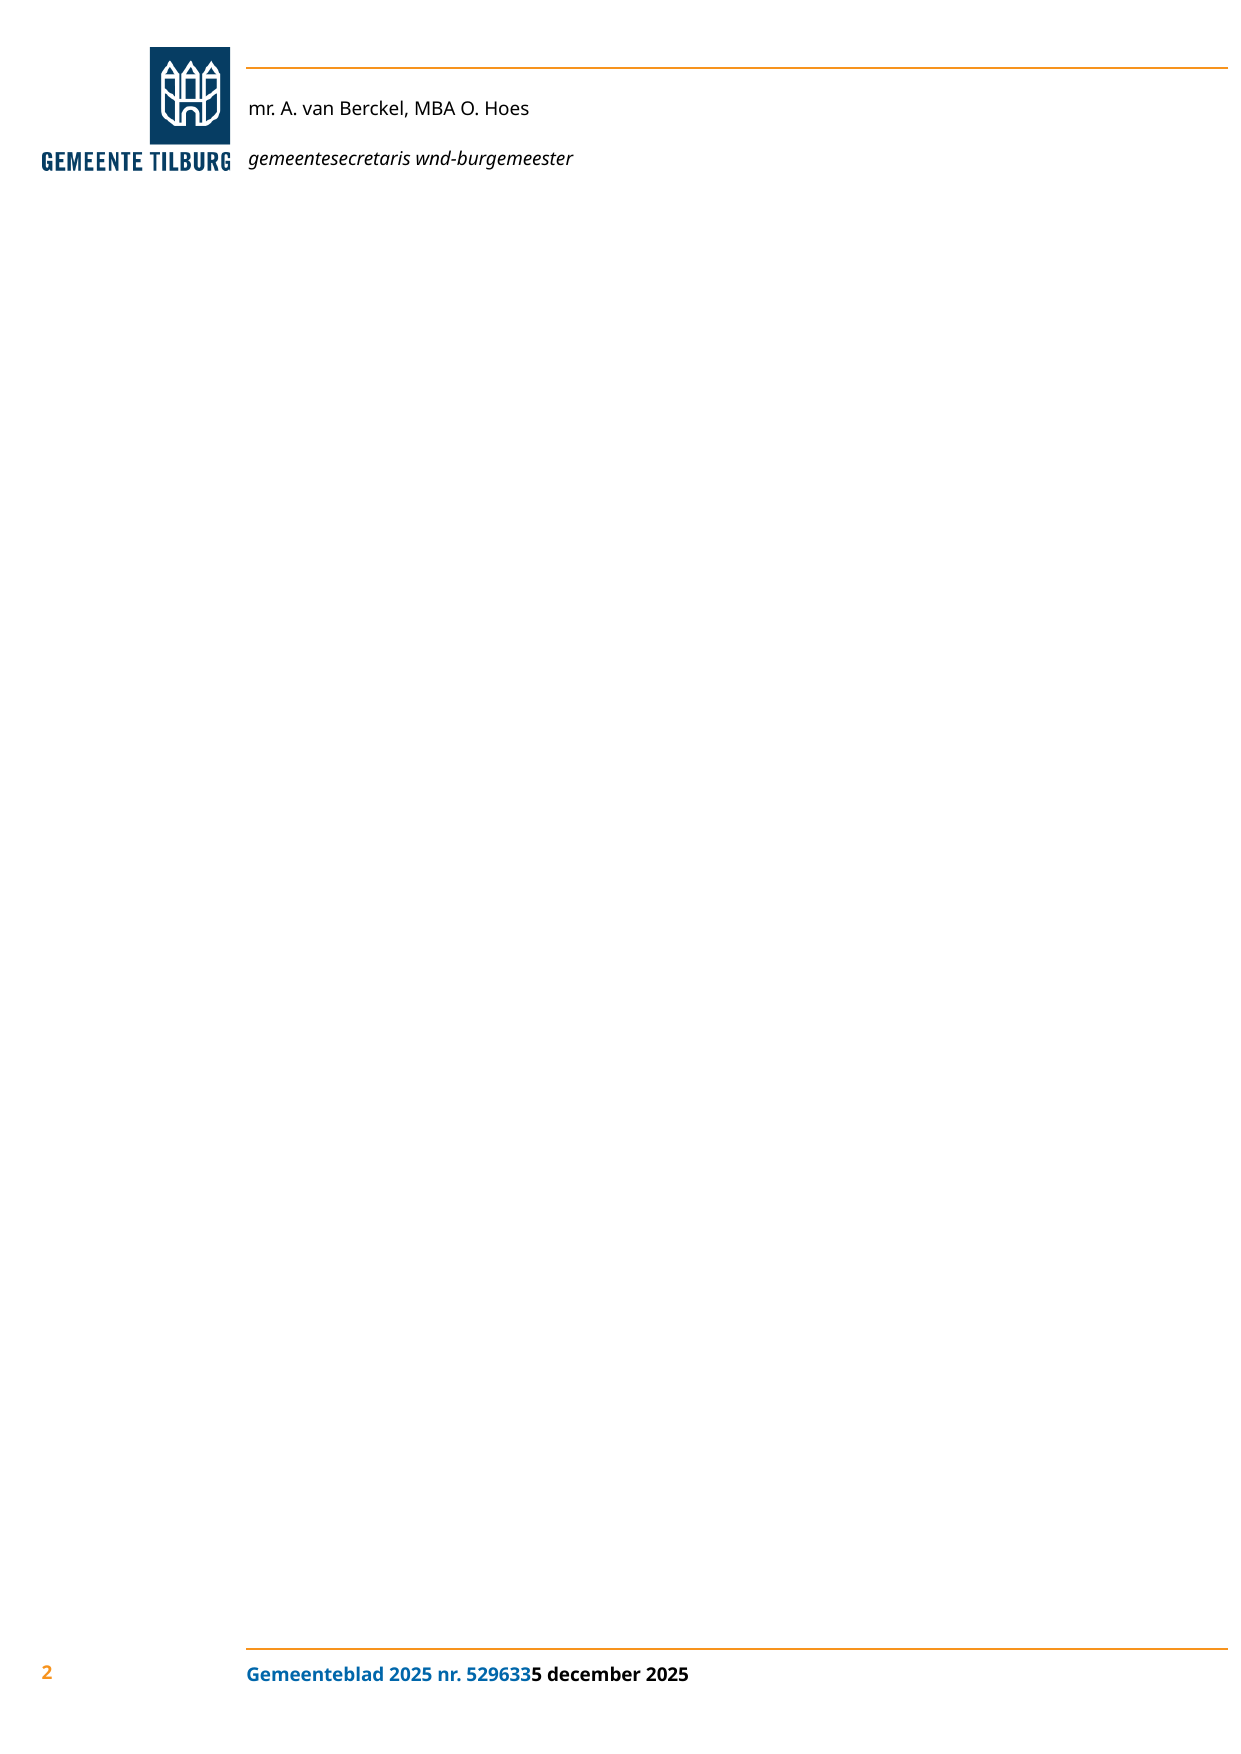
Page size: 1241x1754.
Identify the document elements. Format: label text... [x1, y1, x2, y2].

text gemeentesecretaris wnd-burgemeester [248, 145, 1152, 171]
picture [41, 47, 231, 172]
text mr. A. van Berckel, MBA O. Hoes [248, 95, 1152, 121]
